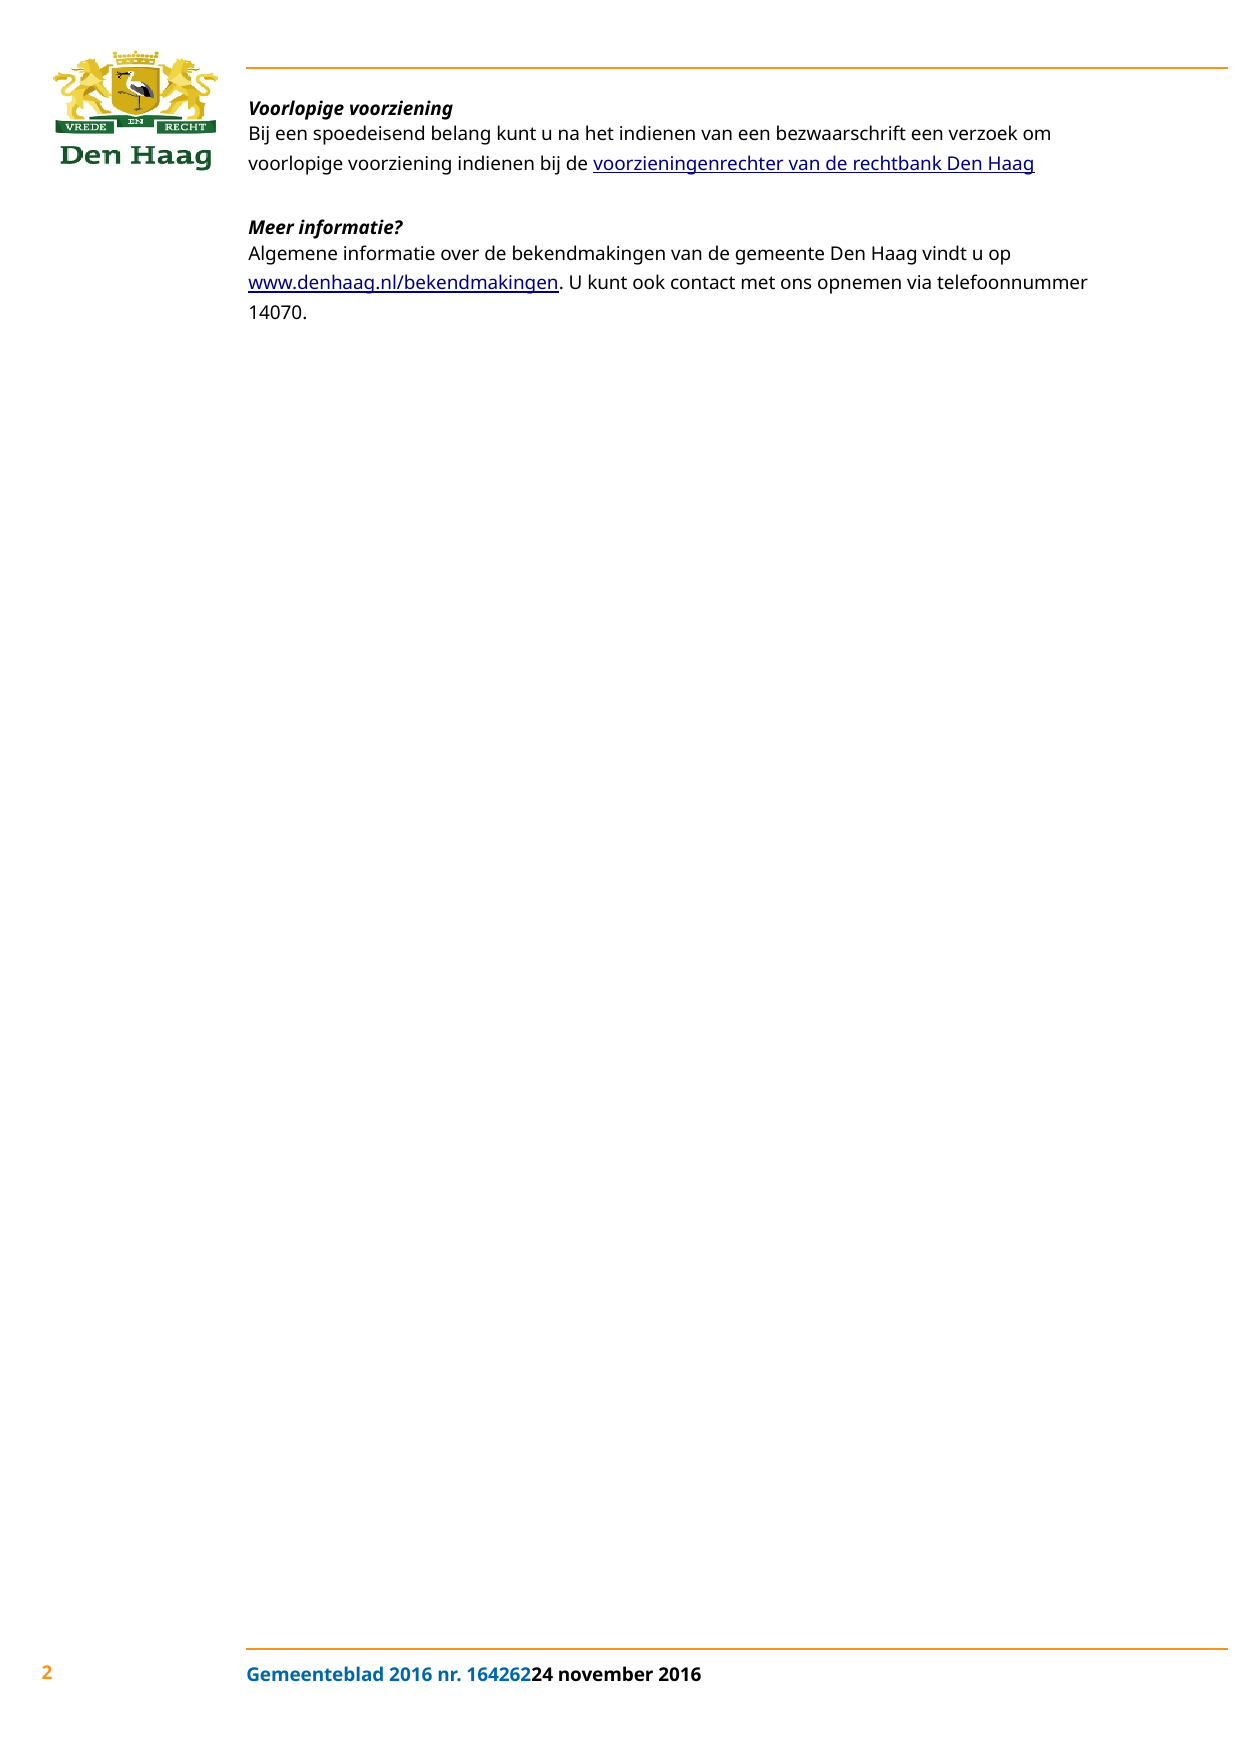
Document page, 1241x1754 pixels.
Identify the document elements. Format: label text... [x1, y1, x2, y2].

text Voorlopige voorziening [248, 95, 1152, 121]
text Algemene informatie over de bekendmakingen van de gemeente Den Haag vindt u op www.denhaag.nl/bekendmakingen. U kunt ook contact met ons opnemen via telefoonnummer 14070. [248, 240, 1152, 325]
text Meer informatie? [248, 214, 1152, 240]
text Bij een spoedeisend belang kunt u na het indienen van een bezwaarschrift een verzoek om voorlopige voorziening indienen bij de voorzieningenrechter van de rechtbank Den Haag [248, 121, 1152, 176]
picture [41, 47, 231, 172]
